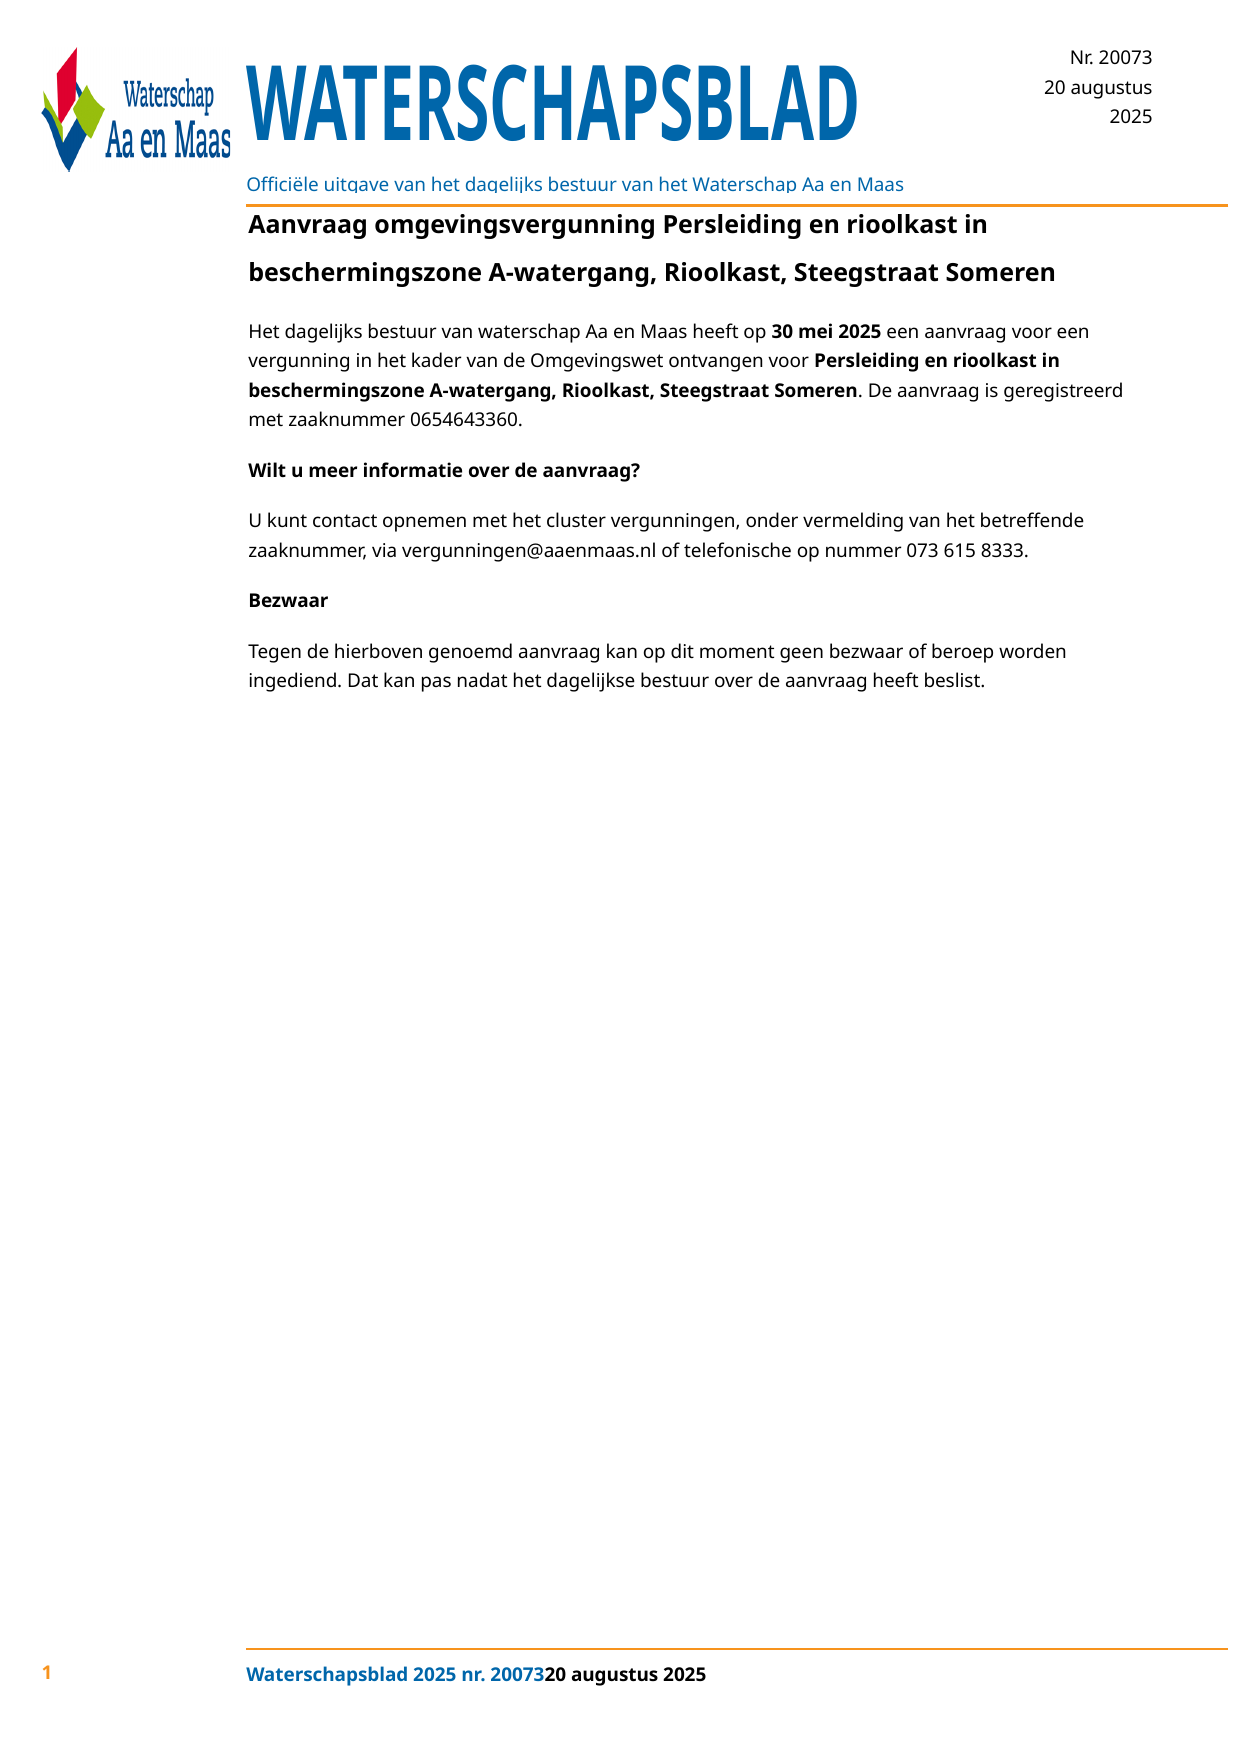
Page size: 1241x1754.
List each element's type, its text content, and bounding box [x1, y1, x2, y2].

text Tegen de hierboven genoemd aanvraag kan op dit moment geen bezwaar of beroep worden ingediend. Dat kan pas nadat het dagelijkse bestuur over de aanvraag heeft beslist. [248, 638, 1152, 693]
text Aanvraag omgevingsvergunning Persleiding en rioolkast in beschermingszone A-watergang, Rioolkast, Steegstraat Someren [248, 207, 1152, 288]
text Bezwaar [248, 587, 1152, 613]
text U kunt contact opnemen met het cluster vergunningen, onder vermelding van het betreffende zaaknummer, via vergunningen@aaenmaas.nl of telefonische op nummer 073 615 8333. [248, 507, 1152, 563]
text Wilt u meer informatie over de aanvraag? [248, 457, 1152, 483]
text Het dagelijks bestuur van waterschap Aa en Maas heeft op 30 mei 2025 een aanvraag voor een vergunning in het kader van de Omgevingswet ontvangen voor Persleiding en rioolkast in beschermingszone A-watergang, Rioolkast, Steegstraat Someren. De aanvraag is geregistreerd met zaaknummer 0654643360. [248, 318, 1152, 432]
picture [41, 47, 231, 172]
